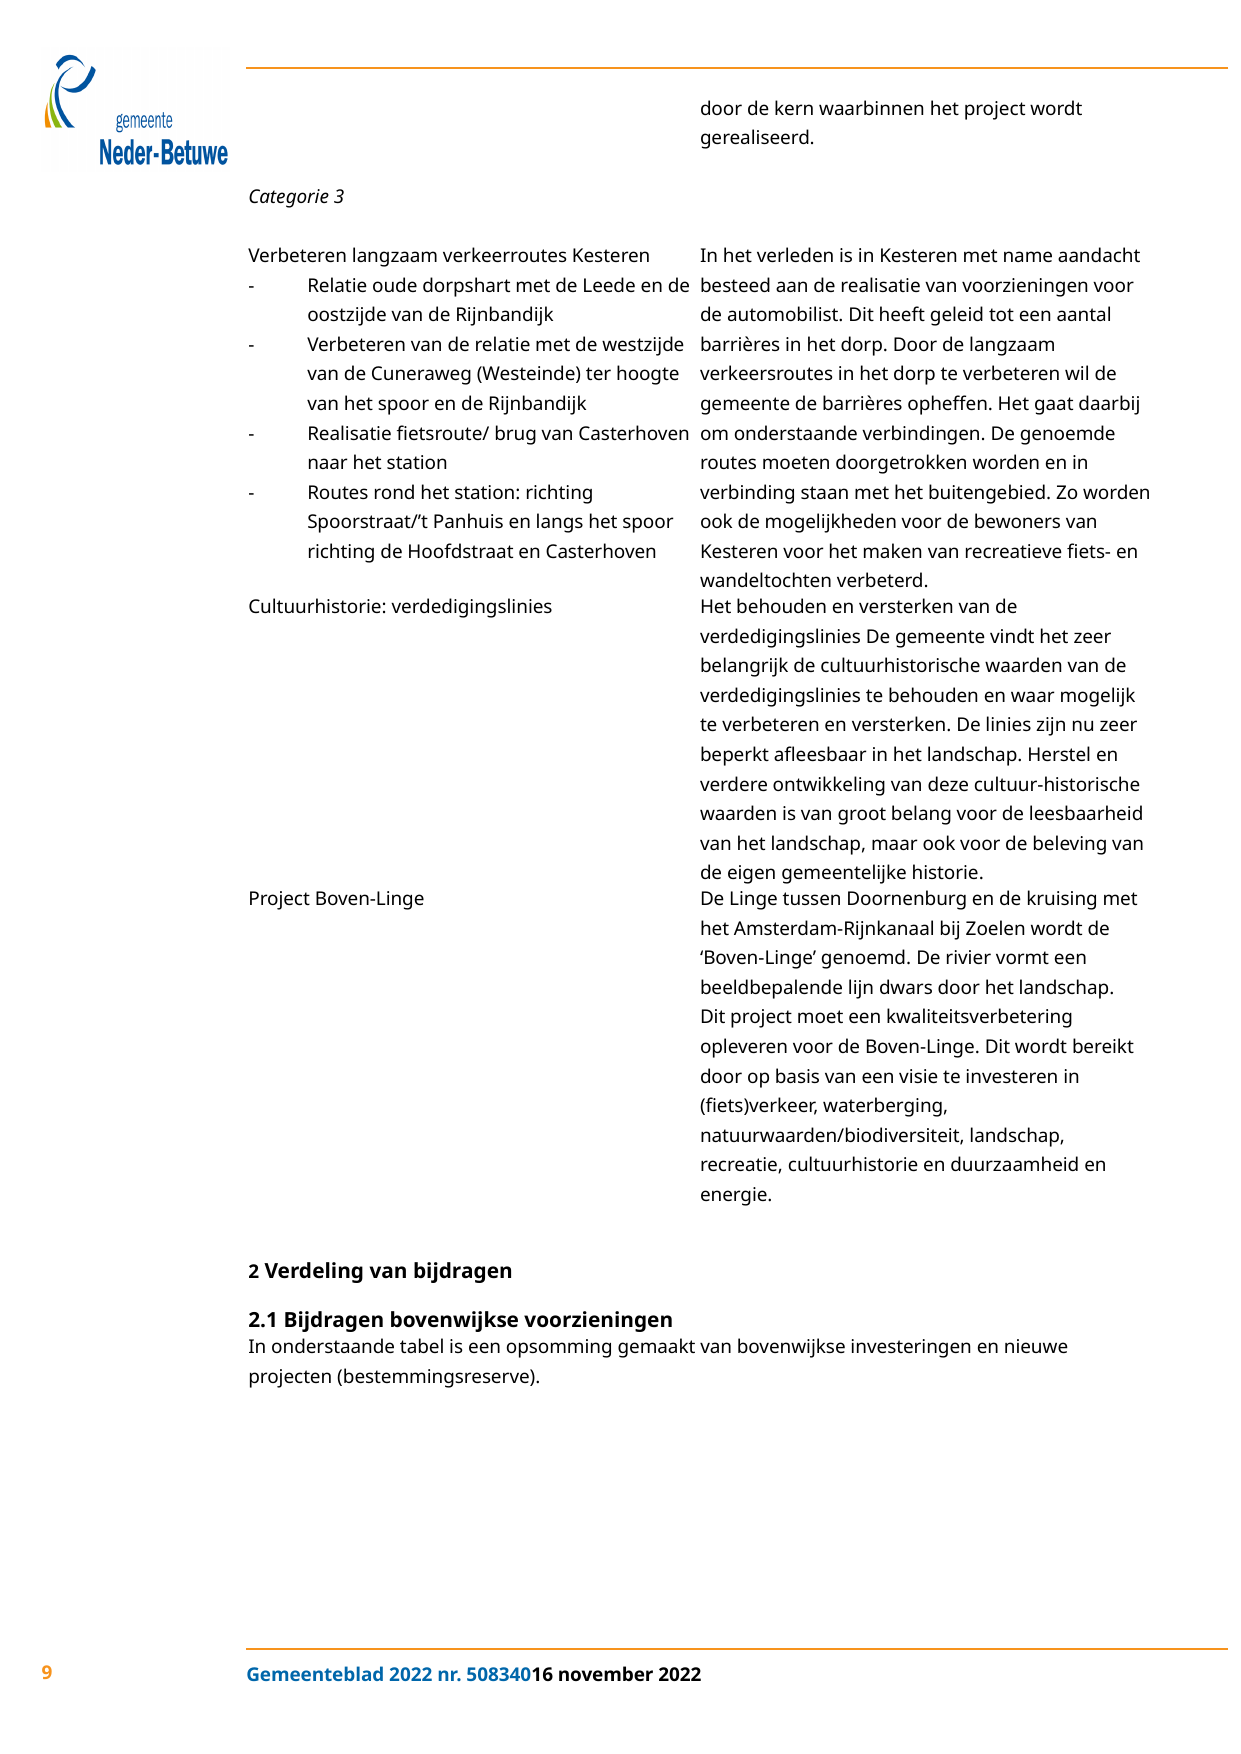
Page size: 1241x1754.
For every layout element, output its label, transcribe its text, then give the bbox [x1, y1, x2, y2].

text 2 Verdeling van bijdragen [248, 1256, 1152, 1284]
table_cell Het behouden en versterken van de verdedigingslinies De gemeente vindt het zeer belangrijk de cultuurhistorische waarden van de verdedigingslinies te behouden en waar mogelijk te verbeteren en versterken. De linies zijn nu zeer beperkt afleesbaar in het landschap. Herstel en verdere ontwikkeling van deze cultuur-historische waarden is van groot belang voor de leesbaarheid van het landschap, maar ook voor de beleving van de eigen gemeentelijke historie. [700, 593, 1152, 885]
picture [41, 47, 231, 172]
table_header In het verleden is in Kesteren met name aandacht besteed aan de realisatie van voorzieningen voor de automobilist. Dit heeft geleid tot een aantal barrières in het dorp. Door de langzaam verkeersroutes in het dorp te verbeteren wil de gemeente de barrières opheffen. Het gaat daarbij om onderstaande verbindingen. De genoemde routes moeten doorgetrokken worden en in verbinding staan met het buitengebied. Zo worden ook de mogelijkheden voor de bewoners van Kesteren voor het maken van recreatieve fiets- en wandeltochten verbeterd. [700, 242, 1152, 593]
table_cell [248, 95, 700, 150]
table_cell door de kern waarbinnen het project wordt gerealiseerd. [700, 95, 1152, 150]
table_cell De Linge tussen Doornenburg en de kruising met het Amsterdam-Rijnkanaal bij Zoelen wordt de ‘Boven-Linge’ genoemd. De rivier vormt een beeldbepalende lijn dwars door het landschap. Dit project moet een kwaliteitsverbetering opleveren voor de Boven-Linge. Dit wordt bereikt door op basis van een visie te investeren in (fiets)verkeer, waterberging, natuurwaarden/biodiversiteit, landschap, recreatie, cultuurhistorie en duurzaamheid en energie. [700, 885, 1152, 1207]
table_header Verbeteren langzaam verkeerroutes Kesteren Relatie oude dorpshart met de Leede en de oostzijde van de Rijnbandijk Verbeteren van de relatie met de westzijde van de Cuneraweg (Westeinde) ter hoogte van het spoor en de Rijnbandijk Realisatie fietsroute/ brug van Casterhoven naar het station Routes rond het station: richting Spoorstraat/’t Panhuis en langs het spoor richting de Hoofdstraat en Casterhoven [248, 242, 700, 593]
table_cell Cultuurhistorie: verdedigingslinies [248, 593, 700, 885]
text Categorie 3 [248, 183, 1152, 209]
text 2.1 Bijdragen bovenwijkse voorzieningen [248, 1305, 1152, 1333]
text In onderstaande tabel is een opsomming gemaakt van bovenwijkse investeringen en nieuwe projecten (bestemmingsreserve). [248, 1333, 1152, 1389]
table_cell Project Boven-Linge [248, 885, 700, 1207]
